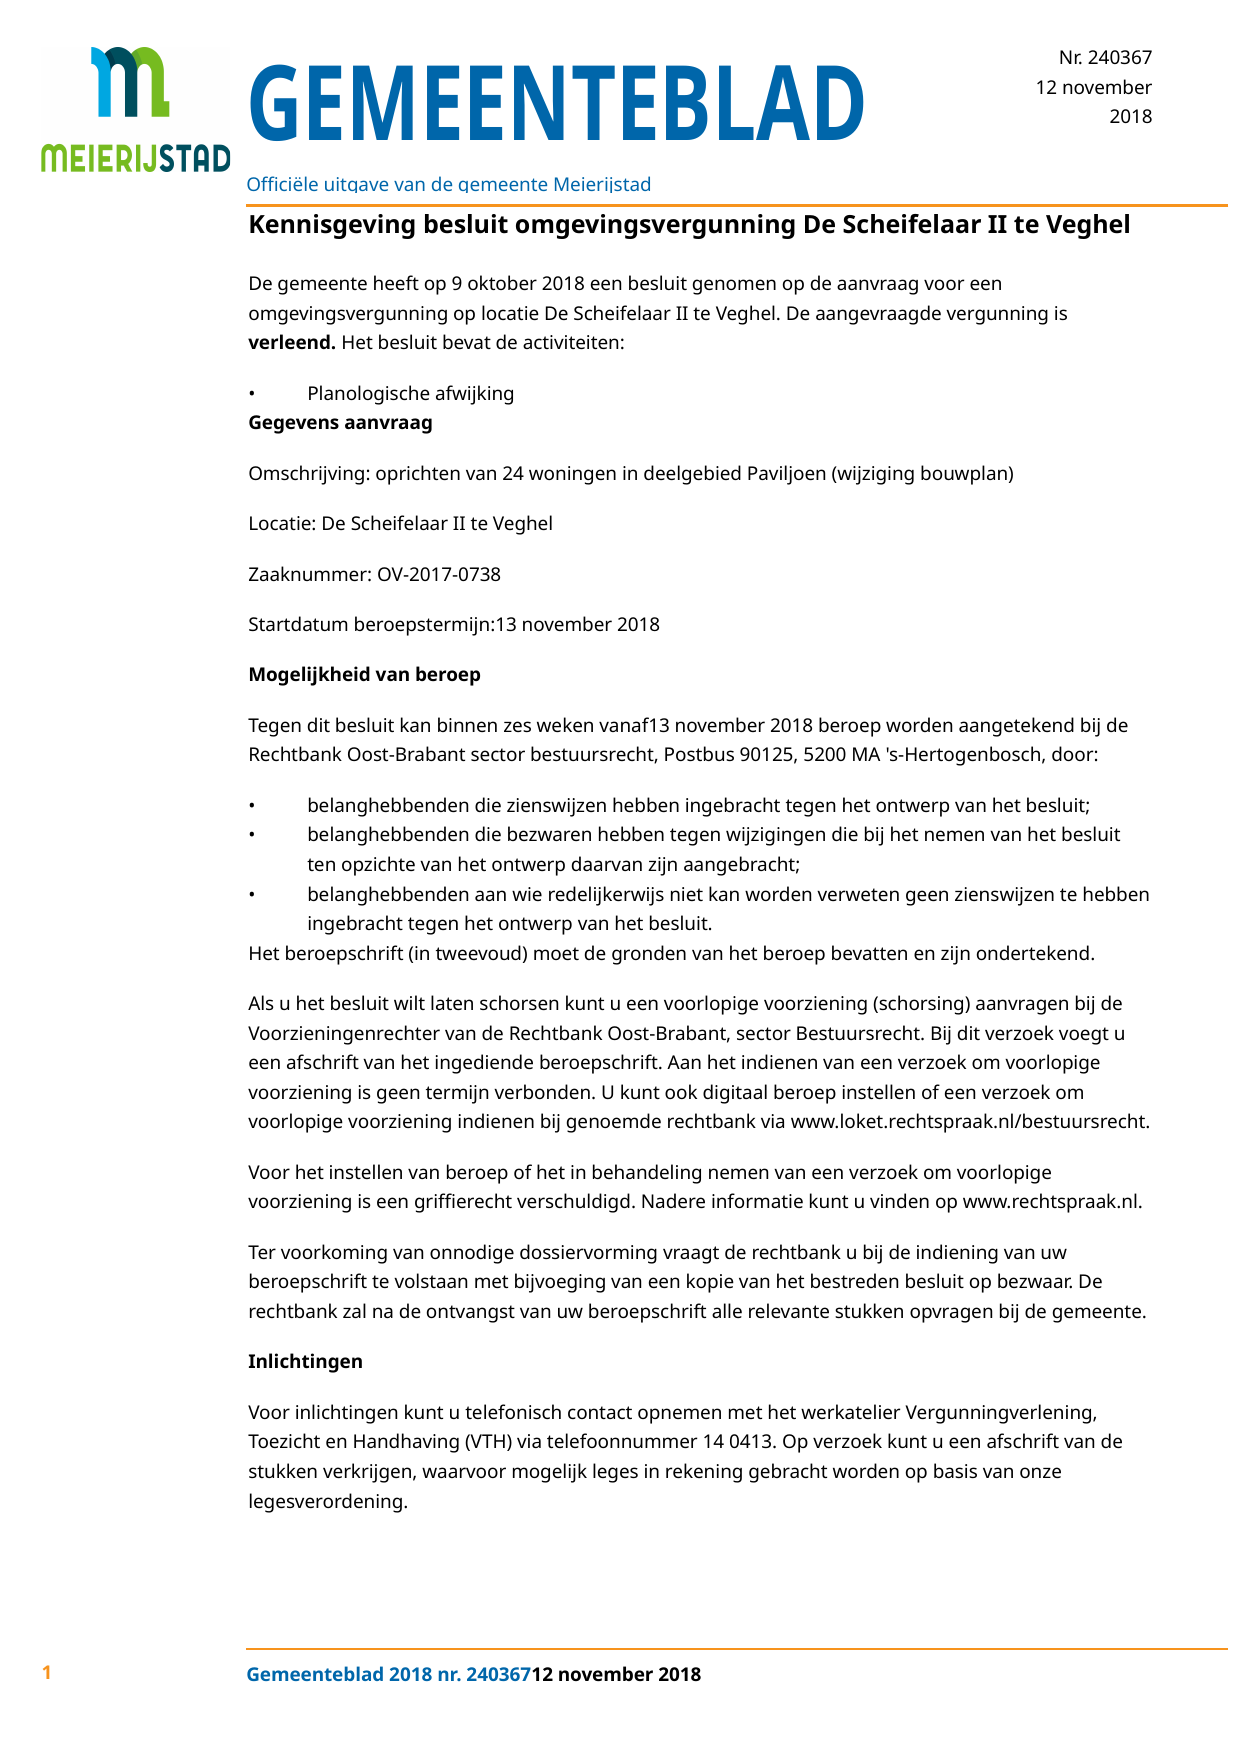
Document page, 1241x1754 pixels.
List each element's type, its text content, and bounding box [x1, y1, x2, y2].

text De gemeente heeft op 9 oktober 2018 een besluit genomen op de aanvraag voor een omgevingsvergunning op locatie De Scheifelaar II te Veghel. De aangevraagde vergunning is verleend. Het besluit bevat de activiteiten: [248, 270, 1152, 355]
text Als u het besluit wilt laten schorsen kunt u een voorlopige voorziening (schorsing) aanvragen bij de Voorzieningenrechter van de Rechtbank Oost-Brabant, sector Bestuursrecht. Bij dit verzoek voegt u een afschrift van het ingediende beroepschrift. Aan het indienen van een verzoek om voorlopige voorziening is geen termijn verbonden. U kunt ook digitaal beroep instellen of een verzoek om voorlopige voorziening indienen bij genoemde rechtbank via www.loket.rechtspraak.nl/bestuursrecht. [248, 990, 1152, 1134]
text Tegen dit besluit kan binnen zes weken vanaf13 november 2018 beroep worden aangetekend bij de Rechtbank Oost-Brabant sector bestuursrecht, Postbus 90125, 5200 MA 's-Hertogenbosch, door: [248, 712, 1152, 767]
text Voor het instellen van beroep of het in behandeling nemen van een verzoek om voorlopige voorziening is een griffierecht verschuldigd. Nadere informatie kunt u vinden op www.rechtspraak.nl. [248, 1159, 1152, 1214]
list belanghebbenden aan wie redelijkerwijs niet kan worden verweten geen zienswijzen te hebben ingebracht tegen het ontwerp van het besluit. [248, 881, 1152, 936]
list belanghebbenden die bezwaren hebben tegen wijzigingen die bij het nemen van het besluit ten opzichte van het ontwerp daarvan zijn aangebracht; [248, 822, 1152, 877]
text Het beroepschrift (in tweevoud) moet de gronden van het beroep bevatten en zijn ondertekend. [248, 940, 1152, 966]
text Omschrijving: oprichten van 24 woningen in deelgebied Paviljoen (wijziging bouwplan) [248, 460, 1152, 486]
list Planologische afwijking [248, 380, 1152, 406]
picture [41, 47, 231, 172]
text Inlichtingen [248, 1349, 1152, 1374]
text Gegevens aanvraag [248, 409, 1152, 435]
list belanghebbenden die zienswijzen hebben ingebracht tegen het ontwerp van het besluit; [248, 792, 1152, 818]
text Zaaknummer: OV-2017-0738 [248, 561, 1152, 586]
text Mogelijkheid van beroep [248, 662, 1152, 687]
text Kennisgeving besluit omgevingsvergunning De Scheifelaar II te Veghel [248, 207, 1152, 241]
text Startdatum beroepstermijn:13 november 2018 [248, 611, 1152, 637]
text Voor inlichtingen kunt u telefonisch contact opnemen met het werkatelier Vergunningverlening, Toezicht en Handhaving (VTH) via telefoonnummer 14 0413. Op verzoek kunt u een afschrift van de stukken verkrijgen, waarvoor mogelijk leges in rekening gebracht worden op basis van onze legesverordening. [248, 1399, 1152, 1513]
text Locatie: De Scheifelaar II te Veghel [248, 510, 1152, 536]
text Ter voorkoming van onnodige dossiervorming vraagt de rechtbank u bij de indiening van uw beroepschrift te volstaan met bijvoeging van een kopie van het bestreden besluit op bezwaar. De rechtbank zal na de ontvangst van uw beroepschrift alle relevante stukken opvragen bij de gemeente. [248, 1239, 1152, 1324]
